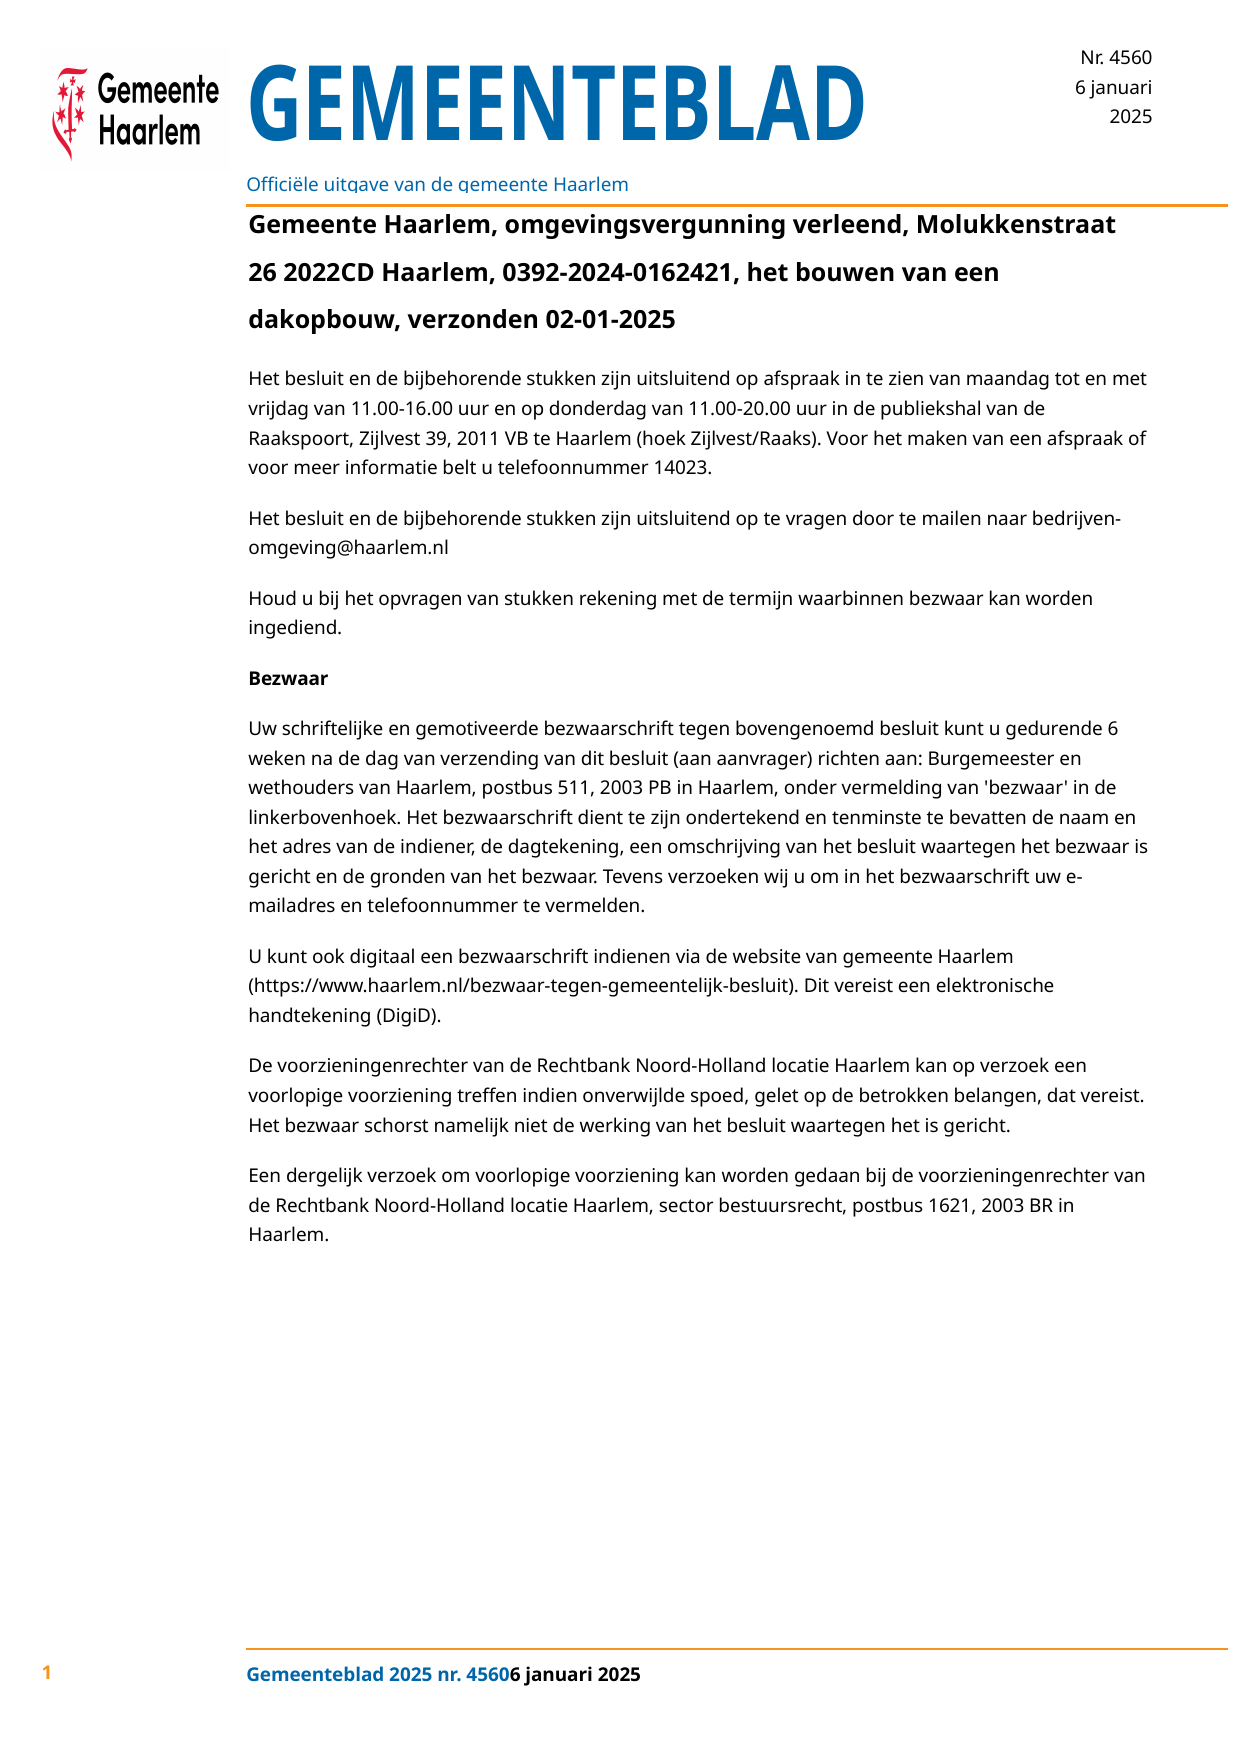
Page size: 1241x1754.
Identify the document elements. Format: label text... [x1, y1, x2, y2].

text Het besluit en de bijbehorende stukken zijn uitsluitend op afspraak in te zien van maandag tot en met vrijdag van 11.00-16.00 uur en op donderdag van 11.00-20.00 uur in de publiekshal van de Raakspoort, Zijlvest 39, 2011 VB te Haarlem (hoek Zijlvest/Raaks). Voor het maken van een afspraak of voor meer informatie belt u telefoonnummer 14023. [248, 366, 1152, 480]
text Houd u bij het opvragen van stukken rekening met de termijn waarbinnen bezwaar kan worden ingediend. [248, 585, 1152, 640]
picture [41, 47, 231, 172]
text Gemeente Haarlem, omgevingsvergunning verleend, Molukkenstraat 26 2022CD Haarlem, 0392-2024-0162421, het bouwen van een dakopbouw, verzonden 02-01-2025 [248, 207, 1152, 336]
text Het besluit en de bijbehorende stukken zijn uitsluitend op te vragen door te mailen naar bedrijven-omgeving@haarlem.nl [248, 505, 1152, 560]
text Bezwaar [248, 665, 1152, 690]
text De voorzieningenrechter van de Rechtbank Noord-Holland locatie Haarlem kan op verzoek een voorlopige voorziening treffen indien onverwijlde spoed, gelet op de betrokken belangen, dat vereist. Het bezwaar schorst namelijk niet de werking van het besluit waartegen het is gericht. [248, 1053, 1152, 1137]
text Uw schriftelijke en gemotiveerde bezwaarschrift tegen bovengenoemd besluit kunt u gedurende 6 weken na de dag van verzending van dit besluit (aan aanvrager) richten aan: Burgemeester en wethouders van Haarlem, postbus 511, 2003 PB in Haarlem, onder vermelding van 'bezwaar' in de linkerbovenhoek. Het bezwaarschrift dient te zijn ondertekend en tenminste te bevatten de naam en het adres van de indiener, de dagtekening, een omschrijving van het besluit waartegen het bezwaar is gericht en de gronden van het bezwaar. Tevens verzoeken wij u om in het bezwaarschrift uw e-mailadres en telefoonnummer te vermelden. [248, 715, 1152, 918]
text Een dergelijk verzoek om voorlopige voorziening kan worden gedaan bij de voorzieningenrechter van de Rechtbank Noord-Holland locatie Haarlem, sector bestuursrecht, postbus 1621, 2003 BR in Haarlem. [248, 1162, 1152, 1247]
text U kunt ook digitaal een bezwaarschrift indienen via de website van gemeente Haarlem (https://www.haarlem.nl/bezwaar-tegen-gemeentelijk-besluit). Dit vereist een elektronische handtekening (DigiD). [248, 943, 1152, 1028]
